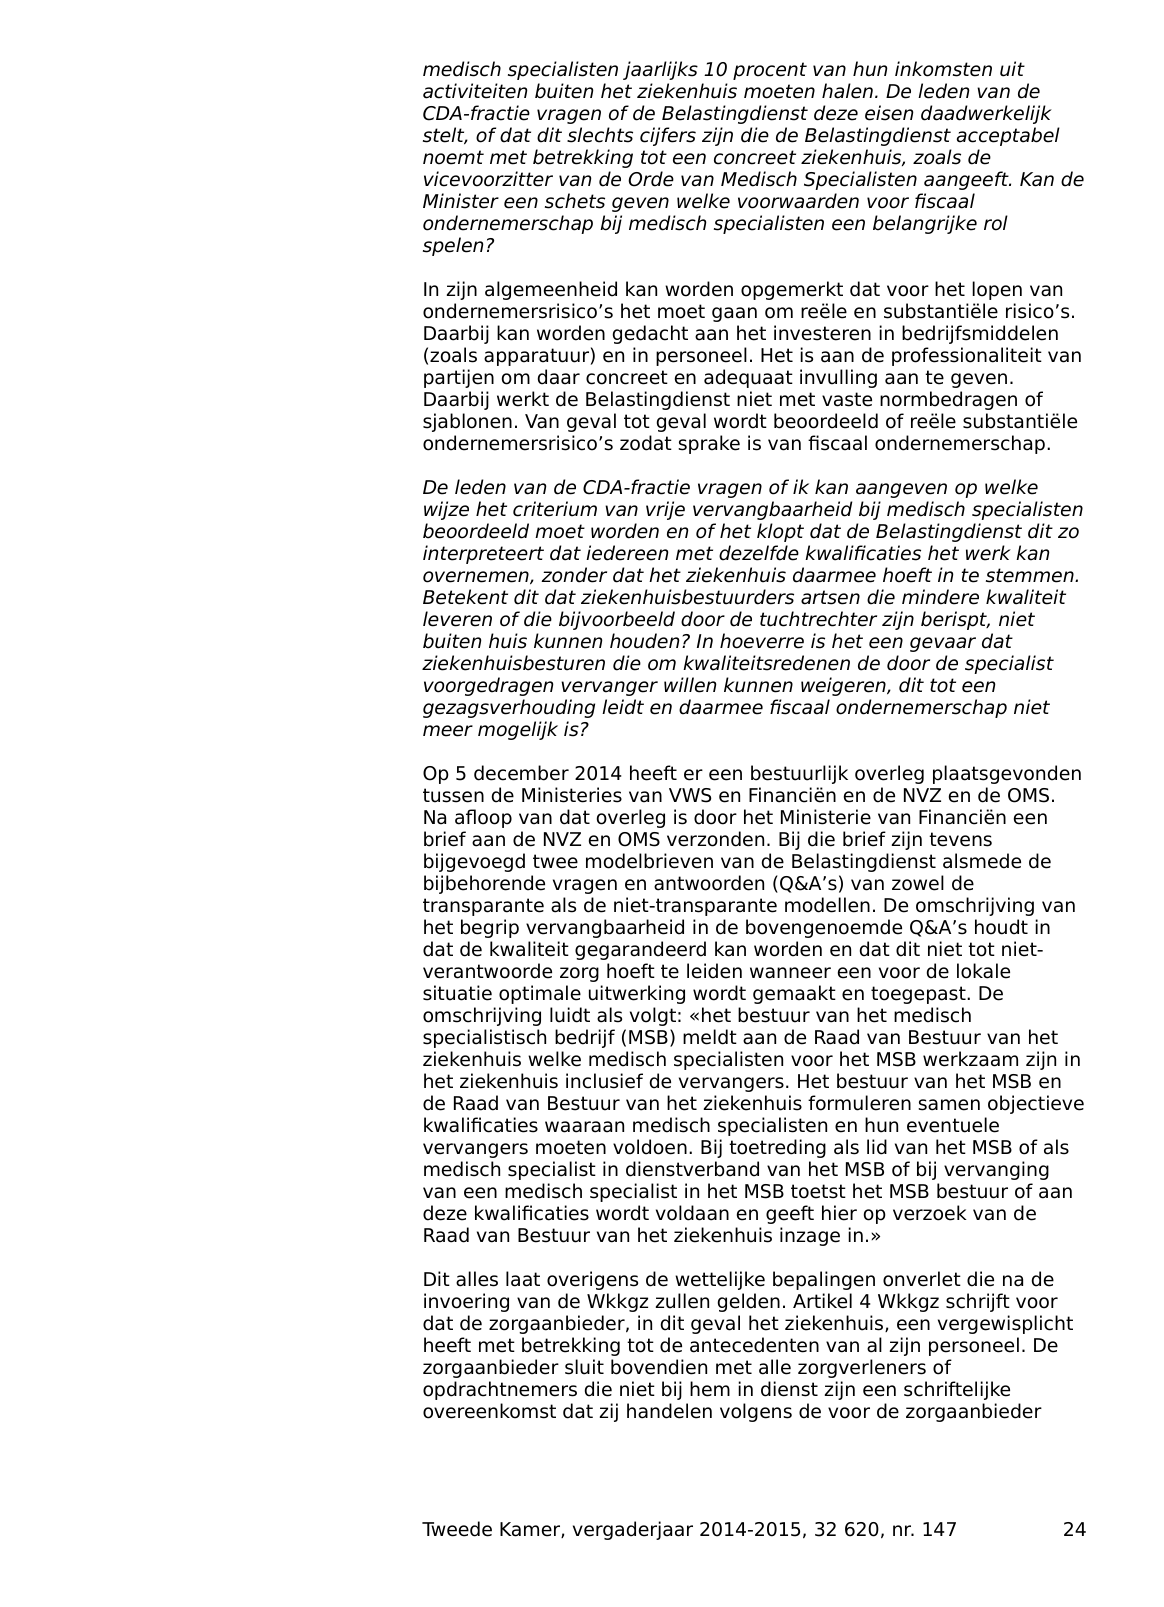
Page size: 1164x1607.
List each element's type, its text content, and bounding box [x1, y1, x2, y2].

text De leden van de CDA-fractie vragen of ik kan aangeven op welke wijze het criterium van vrije vervangbaarheid bij medisch specialisten beoordeeld moet worden en of het klopt dat de Belastingdienst dit zo interpreteert dat iedereen met dezelfde kwalificaties het werk kan overnemen, zonder dat het ziekenhuis daarmee hoeft in te stemmen. Betekent dit dat ziekenhuisbestuurders artsen die mindere kwaliteit leveren of die bijvoorbeeld door de tuchtrechter zijn berispt, niet buiten huis kunnen houden? In hoeverre is het een gevaar dat ziekenhuisbesturen die om kwaliteitsredenen de door de specialist voorgedragen vervanger willen kunnen weigeren, dit tot een gezagsverhouding leidt en daarmee fiscaal ondernemerschap niet meer mogelijk is? [422, 477, 1087, 741]
text Op 5 december 2014 heeft er een bestuurlijk overleg plaatsgevonden tussen de Ministeries van VWS en Financiën en de NVZ en de OMS. Na afloop van dat overleg is door het Ministerie van Financiën een brief aan de NVZ en OMS verzonden. Bij die brief zijn tevens bijgevoegd twee modelbrieven van de Belastingdienst alsmede de bijbehorende vragen en antwoorden (Q&A’s) van zowel de transparante als de niet-transparante modellen. De omschrijving van het begrip vervangbaarheid in de bovengenoemde Q&A’s houdt in dat de kwaliteit gegarandeerd kan worden en dat dit niet tot niet-verantwoorde zorg hoeft te leiden wanneer een voor de lokale situatie optimale uitwerking wordt gemaakt en toegepast. De omschrijving luidt als volgt: «het bestuur van het medisch specialistisch bedrijf (MSB) meldt aan de Raad van Bestuur van het ziekenhuis welke medisch specialisten voor het MSB werkzaam zijn in het ziekenhuis inclusief de vervangers. Het bestuur van het MSB en de Raad van Bestuur van het ziekenhuis formuleren samen objectieve kwalificaties waaraan medisch specialisten en hun eventuele vervangers moeten voldoen. Bij toetreding als lid van het MSB of als medisch specialist in dienstverband van het MSB of bij vervanging van een medisch specialist in het MSB toetst het MSB bestuur of aan deze kwalificaties wordt voldaan en geeft hier op verzoek van de Raad van Bestuur van het ziekenhuis inzage in.» [422, 763, 1087, 1247]
text medisch specialisten jaarlijks 10 procent van hun inkomsten uit activiteiten buiten het ziekenhuis moeten halen. De leden van de CDA-fractie vragen of de Belastingdienst deze eisen daadwerkelijk stelt, of dat dit slechts cijfers zijn die de Belastingdienst acceptabel noemt met betrekking tot een concreet ziekenhuis, zoals de vicevoorzitter van de Orde van Medisch Specialisten aangeeft. Kan de Minister een schets geven welke voorwaarden voor fiscaal ondernemerschap bij medisch specialisten een belangrijke rol spelen? [422, 59, 1087, 257]
text In zijn algemeenheid kan worden opgemerkt dat voor het lopen van ondernemersrisico’s het moet gaan om reële en substantiële risico’s. Daarbij kan worden gedacht aan het investeren in bedrijfsmiddelen (zoals apparatuur) en in personeel. Het is aan de professionaliteit van partijen om daar concreet en adequaat invulling aan te geven. Daarbij werkt de Belastingdienst niet met vaste normbedragen of sjablonen. Van geval tot geval wordt beoordeeld of reële substantiële ondernemersrisico’s zodat sprake is van fiscaal ondernemerschap. [422, 279, 1087, 455]
text Dit alles laat overigens de wettelijke bepalingen onverlet die na de invoering van de Wkkgz zullen gelden. Artikel 4 Wkkgz schrijft voor dat de zorgaanbieder, in dit geval het ziekenhuis, een vergewisplicht heeft met betrekking tot de antecedenten van al zijn personeel. De zorgaanbieder sluit bovendien met alle zorgverleners of opdrachtnemers die niet bij hem in dienst zijn een schriftelijke overeenkomst dat zij handelen volgens de voor de zorgaanbieder [422, 1269, 1087, 1423]
